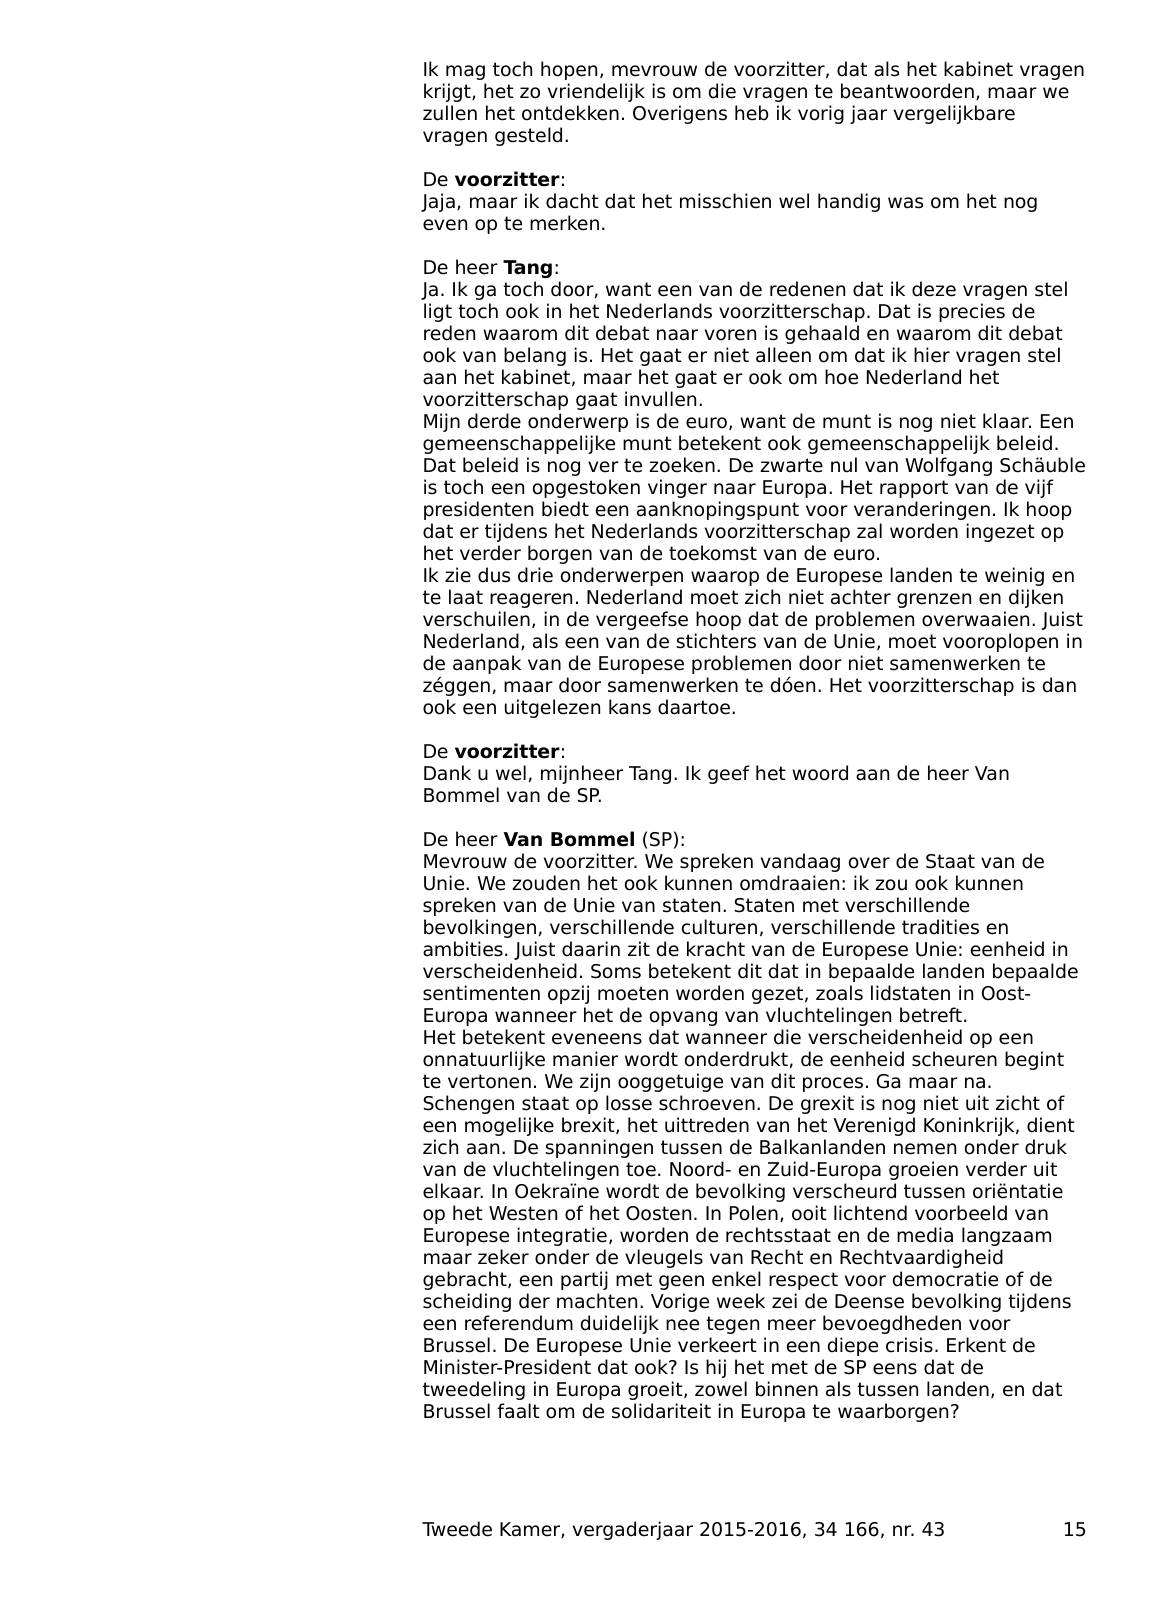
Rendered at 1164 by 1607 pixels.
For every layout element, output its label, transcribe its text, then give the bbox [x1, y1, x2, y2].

text Ja. Ik ga toch door, want een van de redenen dat ik deze vragen stel ligt toch ook in het Nederlands voorzitterschap. Dat is precies de reden waarom dit debat naar voren is gehaald en waarom dit debat ook van belang is. Het gaat er niet alleen om dat ik hier vragen stel aan het kabinet, maar het gaat er ook om hoe Nederland het voorzitterschap gaat invullen. [422, 279, 1087, 411]
text Mijn derde onderwerp is de euro, want de munt is nog niet klaar. Een gemeenschappelijke munt betekent ook gemeenschappelijk beleid. Dat beleid is nog ver te zoeken. De zwarte nul van Wolfgang Schäuble is toch een opgestoken vinger naar Europa. Het rapport van de vijf presidenten biedt een aanknopingspunt voor veranderingen. Ik hoop dat er tijdens het Nederlands voorzitterschap zal worden ingezet op het verder borgen van de toekomst van de euro. [422, 411, 1087, 565]
text Het betekent eveneens dat wanneer die verscheidenheid op een onnatuurlijke manier wordt onderdrukt, de eenheid scheuren begint te vertonen. We zijn ooggetuige van dit proces. Ga maar na. Schengen staat op losse schroeven. De grexit is nog niet uit zicht of een mogelijke brexit, het uittreden van het Verenigd Koninkrijk, dient zich aan. De spanningen tussen de Balkanlanden nemen onder druk van de vluchtelingen toe. Noord- en Zuid-Europa groeien verder uit elkaar. In Oekraïne wordt de bevolking verscheurd tussen oriëntatie op het Westen of het Oosten. In Polen, ooit lichtend voorbeeld van Europese integratie, worden de rechtsstaat en de media langzaam maar zeker onder de vleugels van Recht en Rechtvaardigheid gebracht, een partij met geen enkel respect voor democratie of de scheiding der machten. Vorige week zei de Deense bevolking tijdens een referendum duidelijk nee tegen meer bevoegdheden voor Brussel. De Europese Unie verkeert in een diepe crisis. Erkent de Minister-President dat ook? Is hij het met de SP eens dat de tweedeling in Europa groeit, zowel binnen als tussen landen, en dat Brussel faalt om de solidariteit in Europa te waarborgen? [422, 1027, 1087, 1423]
text Dank u wel, mijnheer Tang. Ik geef het woord aan de heer Van Bommel van de SP. [422, 763, 1087, 807]
text De heer Tang: [422, 257, 1087, 279]
text De voorzitter: [422, 169, 1087, 191]
text Jaja, maar ik dacht dat het misschien wel handig was om het nog even op te merken. [422, 191, 1087, 235]
text Ik zie dus drie onderwerpen waarop de Europese landen te weinig en te laat reageren. Nederland moet zich niet achter grenzen en dijken verschuilen, in de vergeefse hoop dat de problemen overwaaien. Juist Nederland, als een van de stichters van de Unie, moet vooroplopen in de aanpak van de Europese problemen door niet samenwerken te zéggen, maar door samenwerken te dóen. Het voorzitterschap is dan ook een uitgelezen kans daartoe. [422, 565, 1087, 719]
text De heer Van Bommel (SP): [422, 829, 1087, 851]
text Mevrouw de voorzitter. We spreken vandaag over de Staat van de Unie. We zouden het ook kunnen omdraaien: ik zou ook kunnen spreken van de Unie van staten. Staten met verschillende bevolkingen, verschillende culturen, verschillende tradities en ambities. Juist daarin zit de kracht van de Europese Unie: eenheid in verscheidenheid. Soms betekent dit dat in bepaalde landen bepaalde sentimenten opzij moeten worden gezet, zoals lidstaten in Oost-Europa wanneer het de opvang van vluchtelingen betreft. [422, 851, 1087, 1027]
text Ik mag toch hopen, mevrouw de voorzitter, dat als het kabinet vragen krijgt, het zo vriendelijk is om die vragen te beantwoorden, maar we zullen het ontdekken. Overigens heb ik vorig jaar vergelijkbare vragen gesteld. [422, 59, 1087, 147]
text De voorzitter: [422, 741, 1087, 763]
